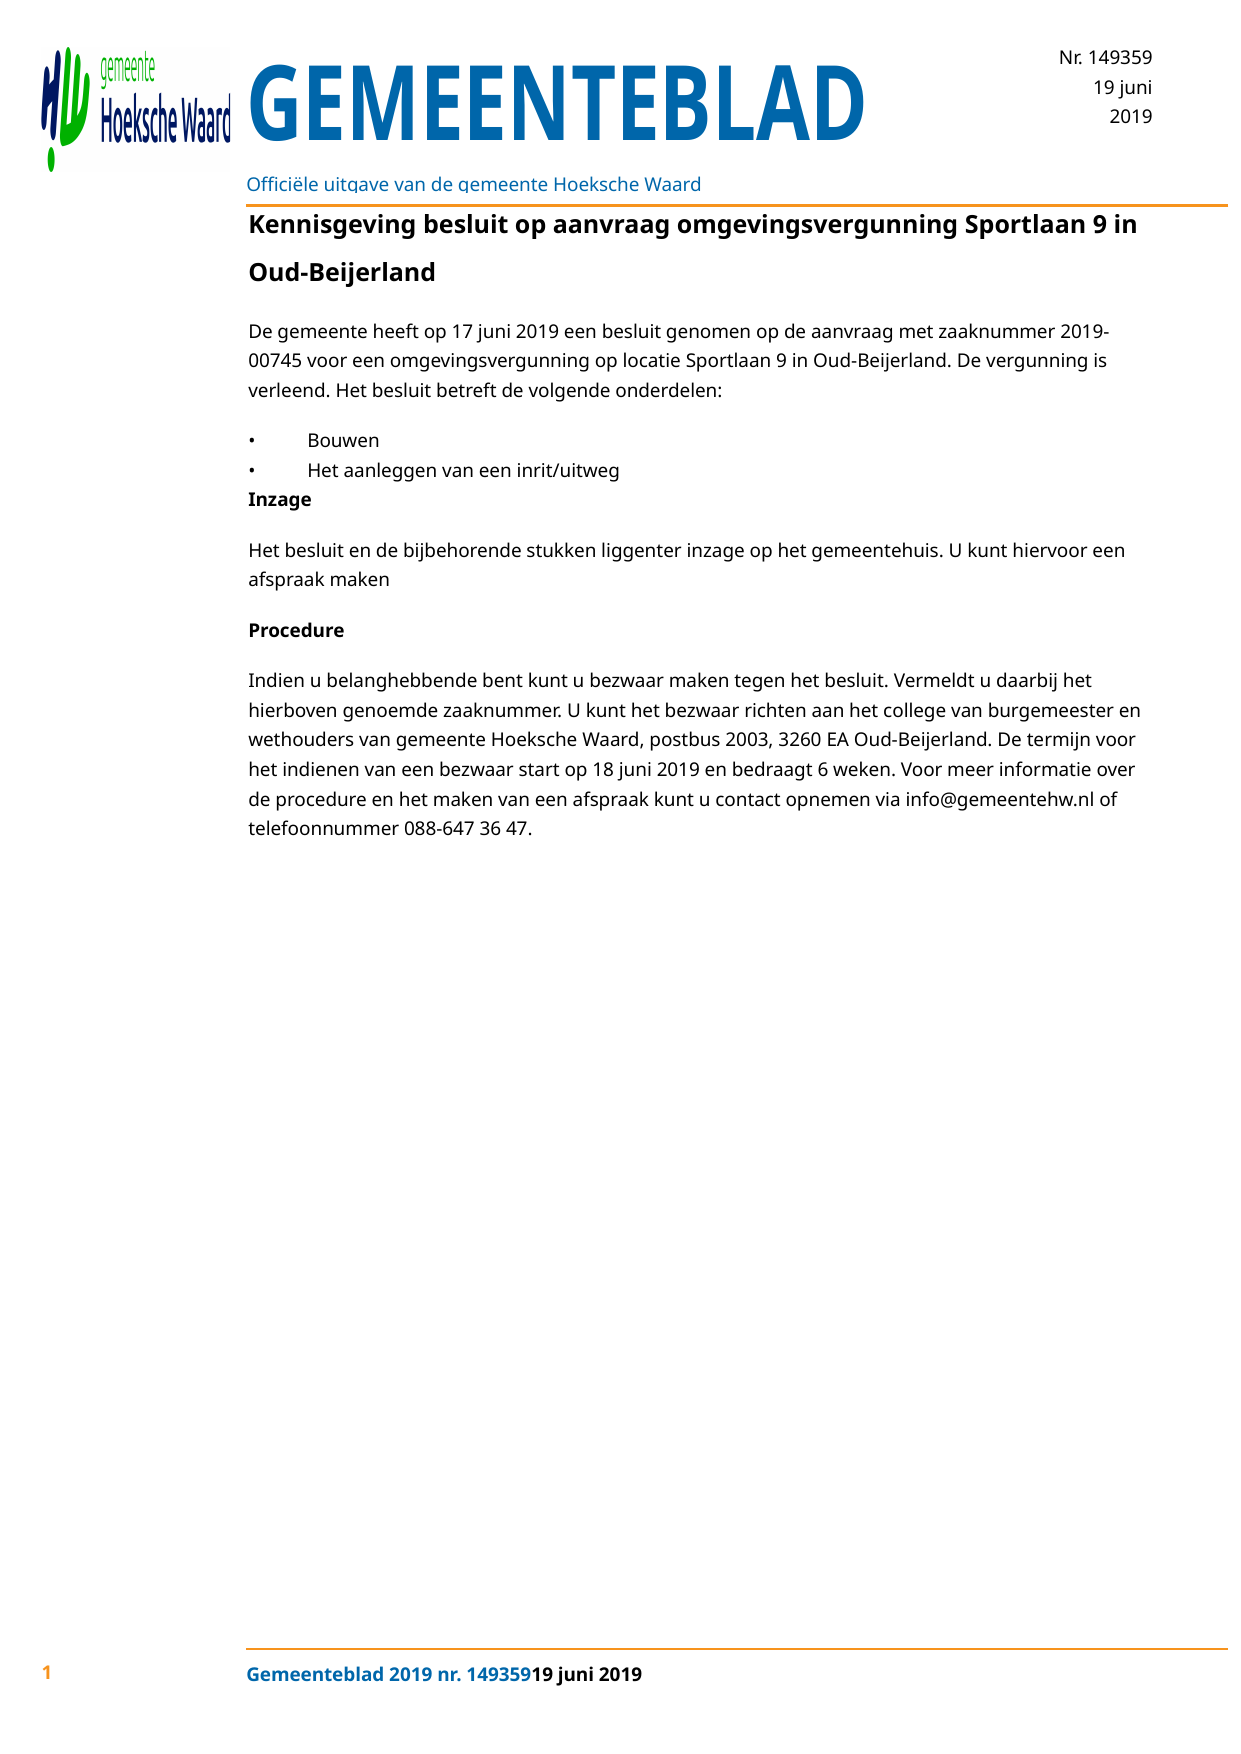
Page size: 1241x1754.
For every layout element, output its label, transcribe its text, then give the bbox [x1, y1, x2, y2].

text Kennisgeving besluit op aanvraag omgevingsvergunning Sportlaan 9 in Oud-Beijerland [248, 207, 1152, 288]
text Inzage [248, 487, 1152, 512]
text De gemeente heeft op 17 juni 2019 een besluit genomen op de aanvraag met zaaknummer 2019-00745 voor een omgevingsvergunning op locatie Sportlaan 9 in Oud-Beijerland. De vergunning is verleend. Het besluit betreft de volgende onderdelen: [248, 318, 1152, 403]
list Het aanleggen van een inrit/uitweg [248, 457, 1152, 483]
picture [41, 47, 231, 172]
text Indien u belanghebbende bent kunt u bezwaar maken tegen het besluit. Vermeldt u daarbij het hierboven genoemde zaaknummer. U kunt het bezwaar richten aan het college van burgemeester en wethouders van gemeente Hoeksche Waard, postbus 2003, 3260 EA Oud-Beijerland. De termijn voor het indienen van een bezwaar start op 18 juni 2019 en bedraagt 6 weken. Voor meer informatie over de procedure en het maken van een afspraak kunt u contact opnemen via info@gemeentehw.nl of telefoonnummer 088-647 36 47. [248, 667, 1152, 841]
text Procedure [248, 617, 1152, 643]
text Het besluit en de bijbehorende stukken liggenter inzage op het gemeentehuis. U kunt hiervoor een afspraak maken [248, 537, 1152, 592]
list Bouwen [248, 427, 1152, 453]
